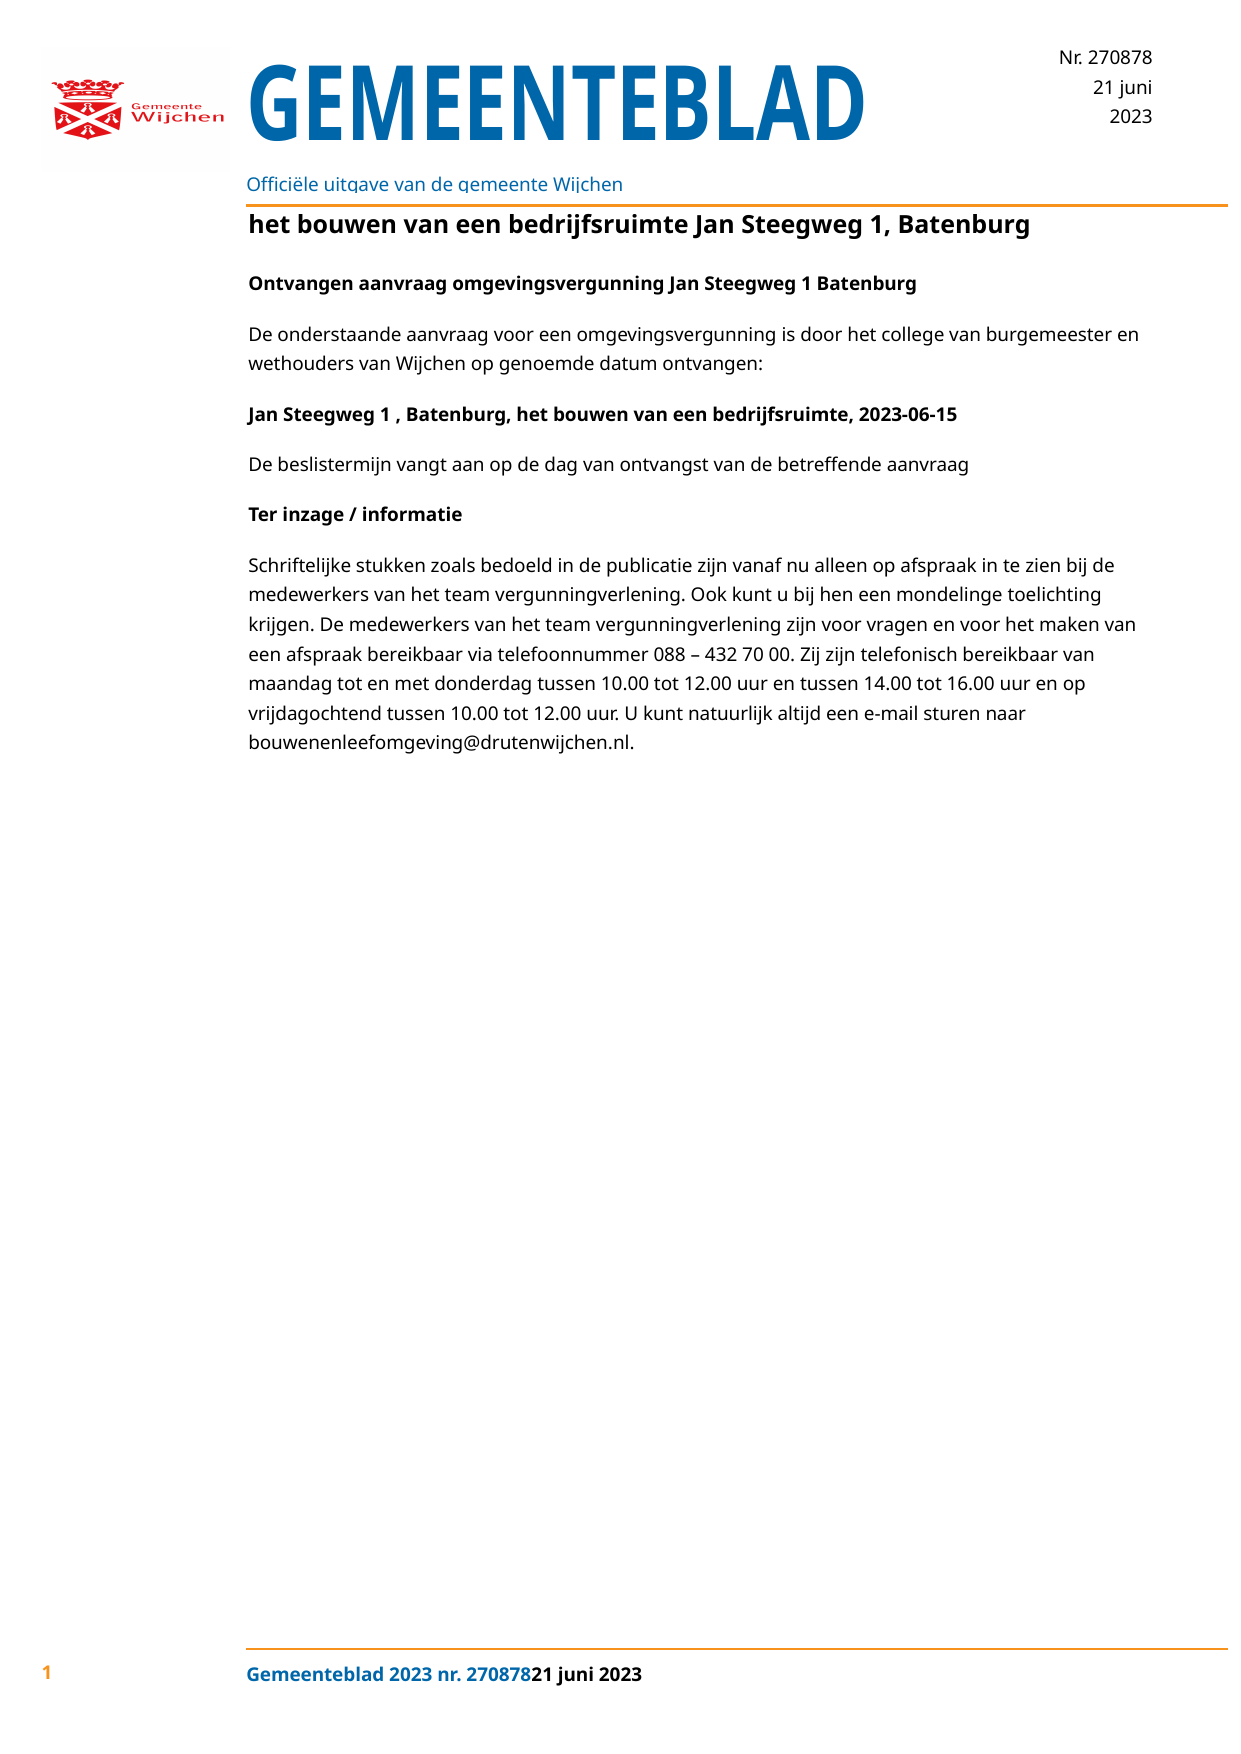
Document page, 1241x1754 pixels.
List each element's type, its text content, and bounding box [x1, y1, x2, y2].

text De beslistermijn vangt aan op de dag van ontvangst van de betreffende aanvraag [248, 451, 1152, 477]
text Jan Steegweg 1 , Batenburg, het bouwen van een bedrijfsruimte, 2023-06-15 [248, 401, 1152, 426]
text Ter inzage / informatie [248, 502, 1152, 527]
picture [41, 47, 231, 172]
text De onderstaande aanvraag voor een omgevingsvergunning is door het college van burgemeester en wethouders van Wijchen op genoemde datum ontvangen: [248, 321, 1152, 376]
text Ontvangen aanvraag omgevingsvergunning Jan Steegweg 1 Batenburg [248, 270, 1152, 296]
text Schriftelijke stukken zoals bedoeld in de publicatie zijn vanaf nu alleen op afspraak in te zien bij de medewerkers van het team vergunningverlening. Ook kunt u bij hen een mondelinge toelichting krijgen. De medewerkers van het team vergunningverlening zijn voor vragen en voor het maken van een afspraak bereikbaar via telefoonnummer 088 – 432 70 00. Zij zijn telefonisch bereikbaar van maandag tot en met donderdag tussen 10.00 tot 12.00 uur en tussen 14.00 tot 16.00 uur en op vrijdagochtend tussen 10.00 tot 12.00 uur. U kunt natuurlijk altijd een e-mail sturen naar bouwenenleefomgeving@drutenwijchen.nl. [248, 552, 1152, 755]
text het bouwen van een bedrijfsruimte Jan Steegweg 1, Batenburg [248, 207, 1152, 241]
